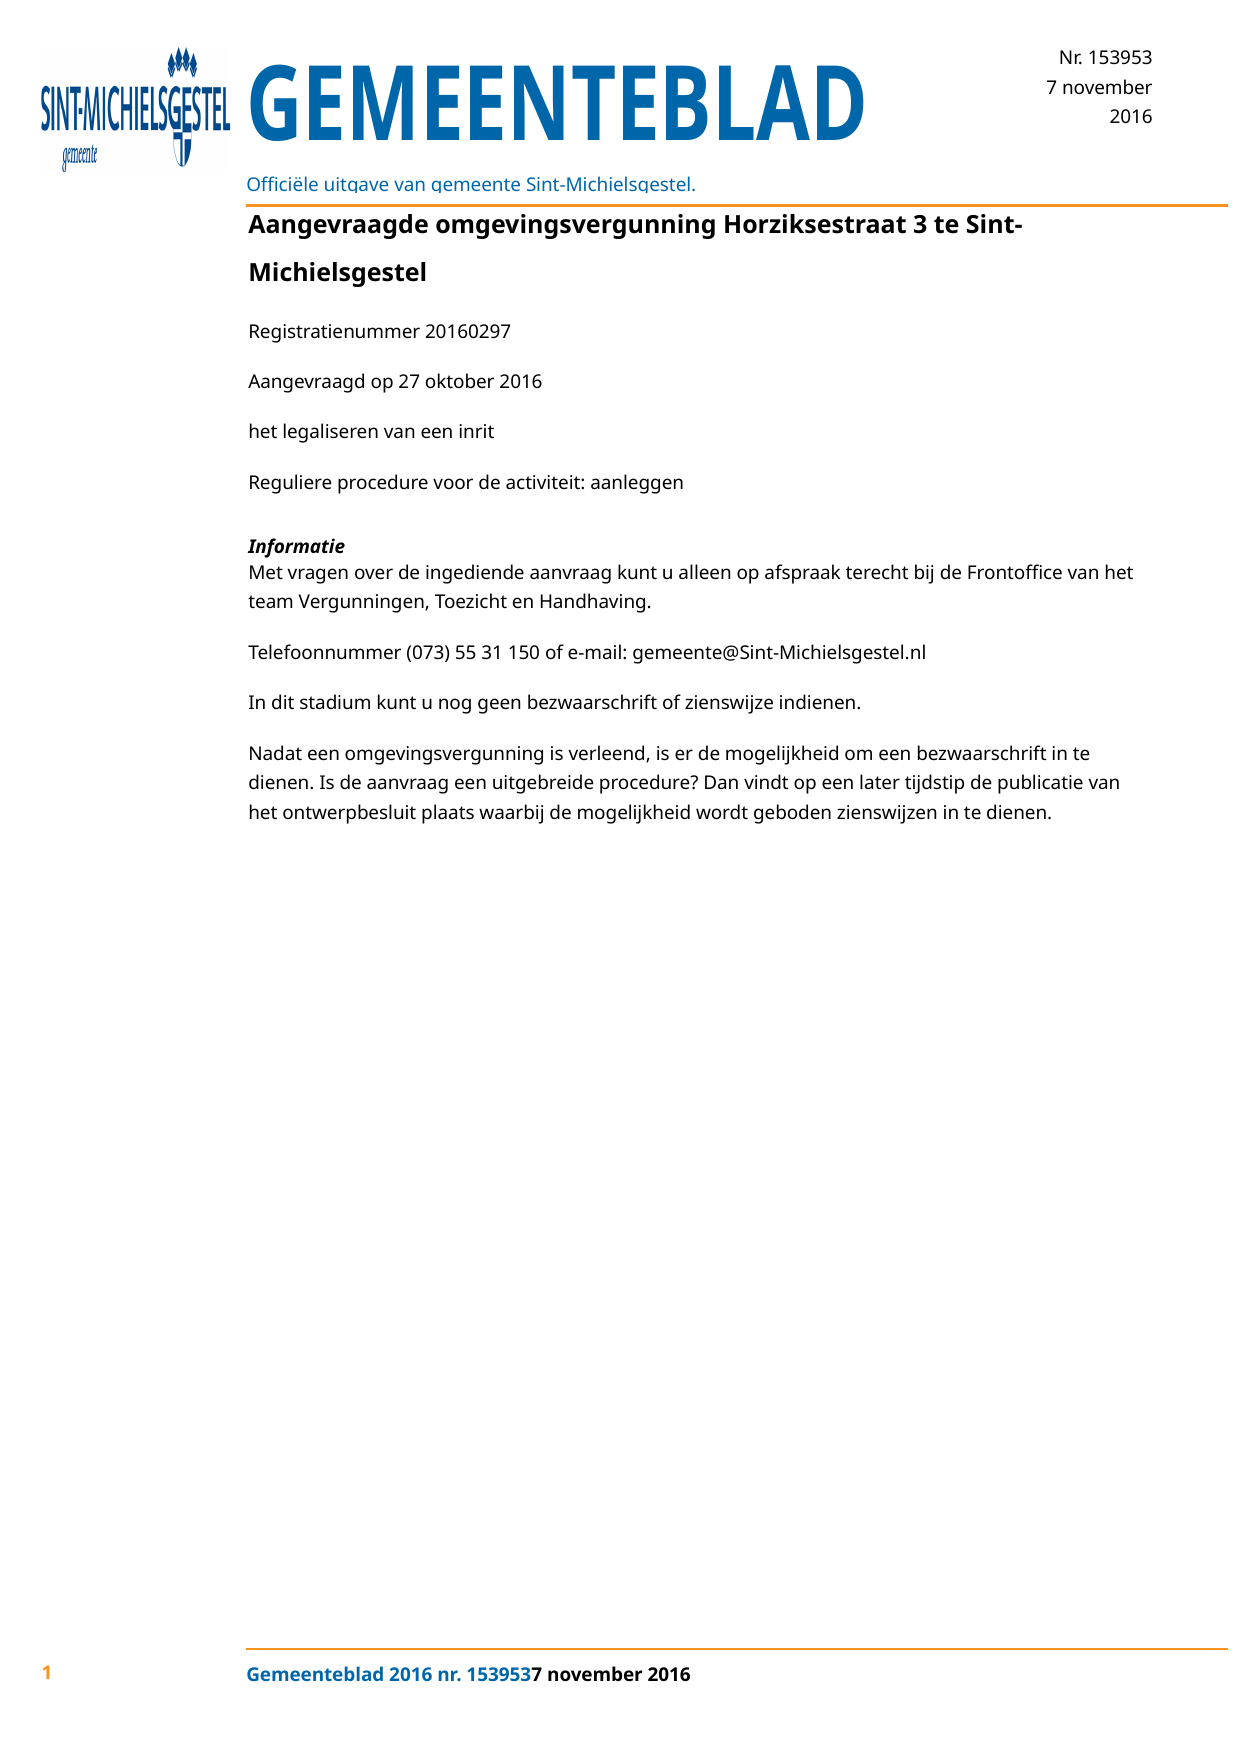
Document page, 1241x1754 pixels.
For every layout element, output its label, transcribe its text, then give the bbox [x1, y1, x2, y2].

text In dit stadium kunt u nog geen bezwaarschrift of zienswijze indienen. [248, 689, 1152, 715]
text het legaliseren van een inrit [248, 419, 1152, 444]
text Registratienummer 20160297 [248, 318, 1152, 344]
text Informatie [248, 533, 1152, 559]
picture [41, 47, 231, 172]
text Telefoonnummer (073) 55 31 150 of e-mail: gemeente@Sint-Michielsgestel.nl [248, 639, 1152, 664]
text Aangevraagde omgevingsvergunning Horziksestraat 3 te Sint-Michielsgestel [248, 207, 1152, 288]
text Aangevraagd op 27 oktober 2016 [248, 368, 1152, 394]
text Met vragen over de ingediende aanvraag kunt u alleen op afspraak terecht bij de Frontoffice van het team Vergunningen, Toezicht en Handhaving. [248, 559, 1152, 614]
text Reguliere procedure voor de activiteit: aanleggen [248, 469, 1152, 495]
text Nadat een omgevingsvergunning is verleend, is er de mogelijkheid om een bezwaarschrift in te dienen. Is de aanvraag een uitgebreide procedure? Dan vindt op een later tijdstip de publicatie van het ontwerpbesluit plaats waarbij de mogelijkheid wordt geboden zienswijzen in te dienen. [248, 740, 1152, 824]
